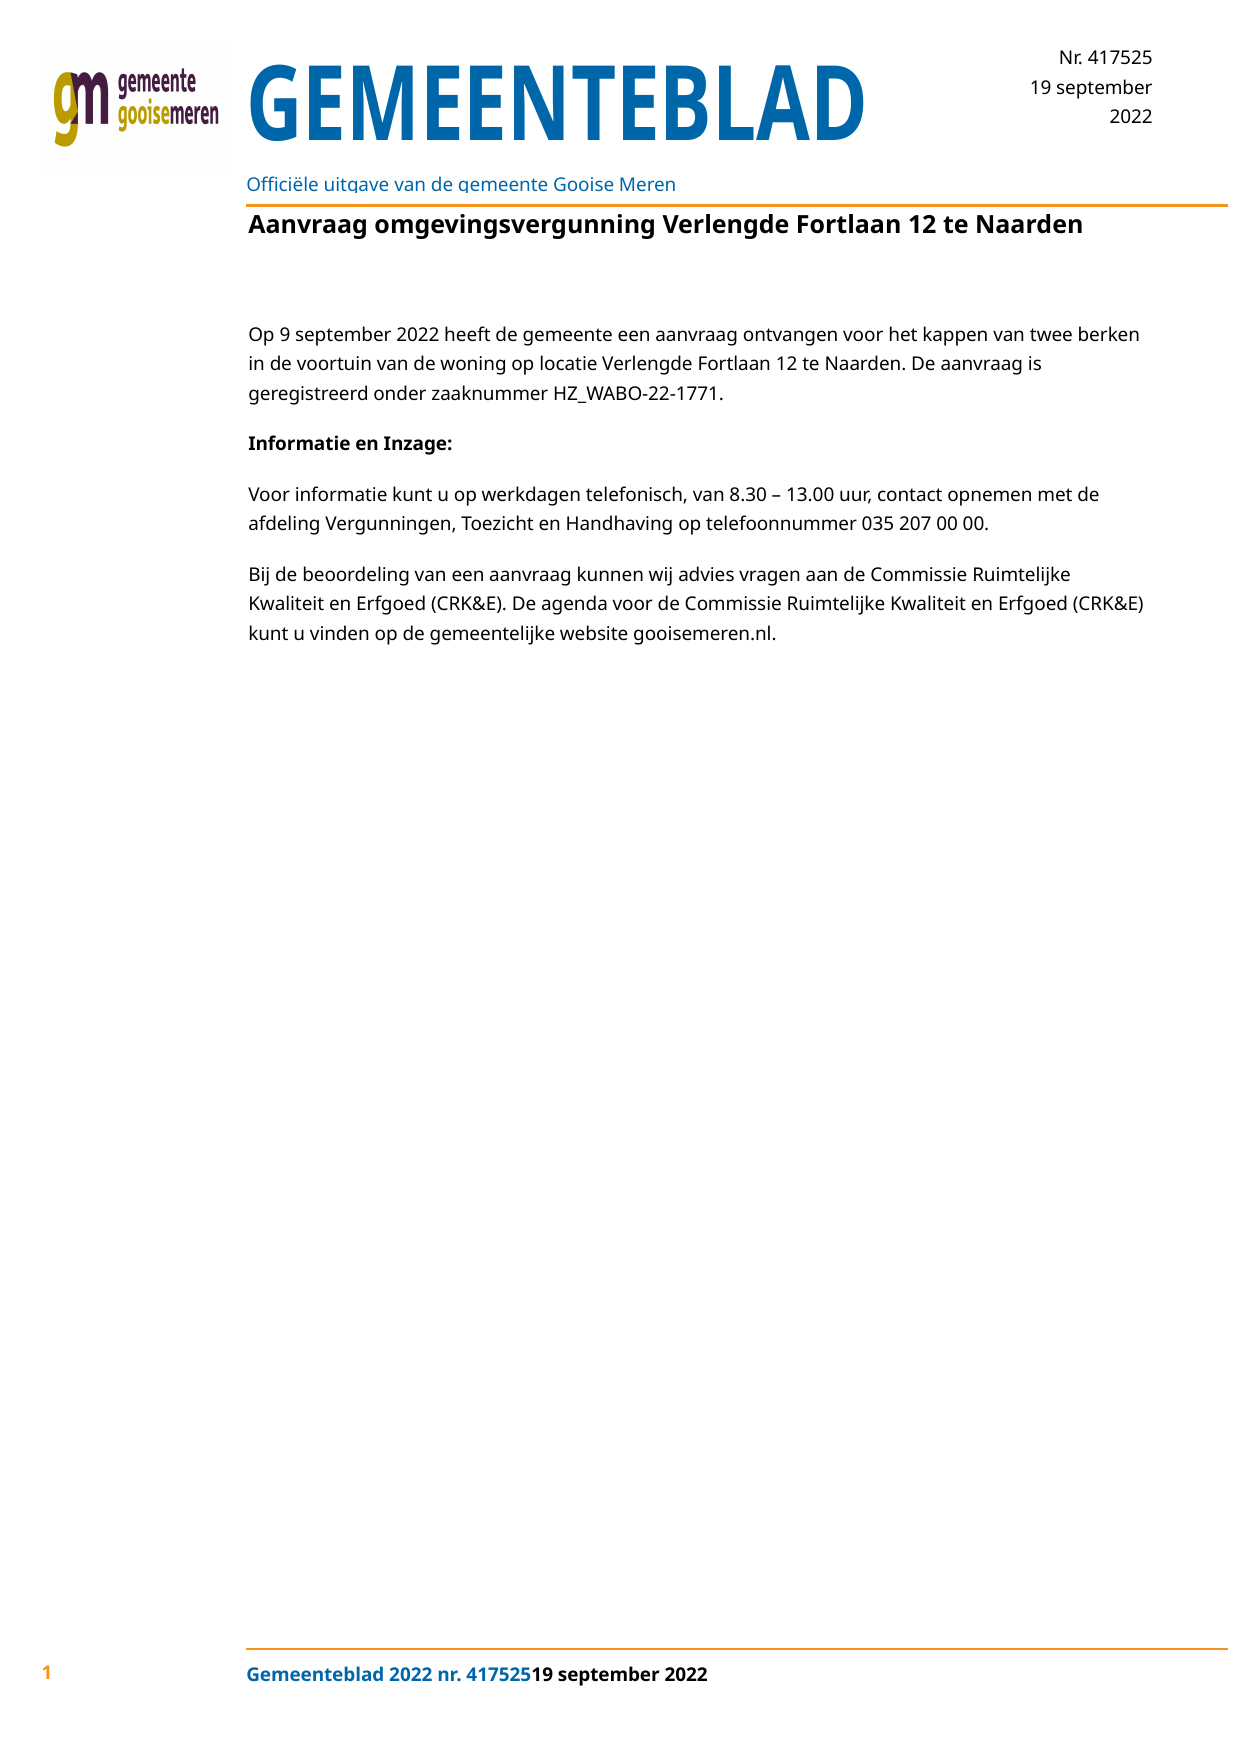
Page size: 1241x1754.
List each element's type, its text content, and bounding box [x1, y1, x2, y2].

picture [41, 47, 231, 172]
text Informatie en Inzage: [248, 430, 1152, 456]
text Op 9 september 2022 heeft de gemeente een aanvraag ontvangen voor het kappen van twee berken in de voortuin van de woning op locatie Verlengde Fortlaan 12 te Naarden. De aanvraag is geregistreerd onder zaaknummer HZ_WABO-22-1771. [248, 321, 1152, 406]
text Aanvraag omgevingsvergunning Verlengde Fortlaan 12 te Naarden [248, 207, 1152, 241]
text Bij de beoordeling van een aanvraag kunnen wij advies vragen aan de Commissie Ruimtelijke Kwaliteit en Erfgoed (CRK&E). De agenda voor de Commissie Ruimtelijke Kwaliteit en Erfgoed (CRK&E) kunt u vinden op de gemeentelijke website gooisemeren.nl. [248, 561, 1152, 646]
text Voor informatie kunt u op werkdagen telefonisch, van 8.30 – 13.00 uur, contact opnemen met de afdeling Vergunningen, Toezicht en Handhaving op telefoonnummer 035 207 00 00. [248, 481, 1152, 536]
